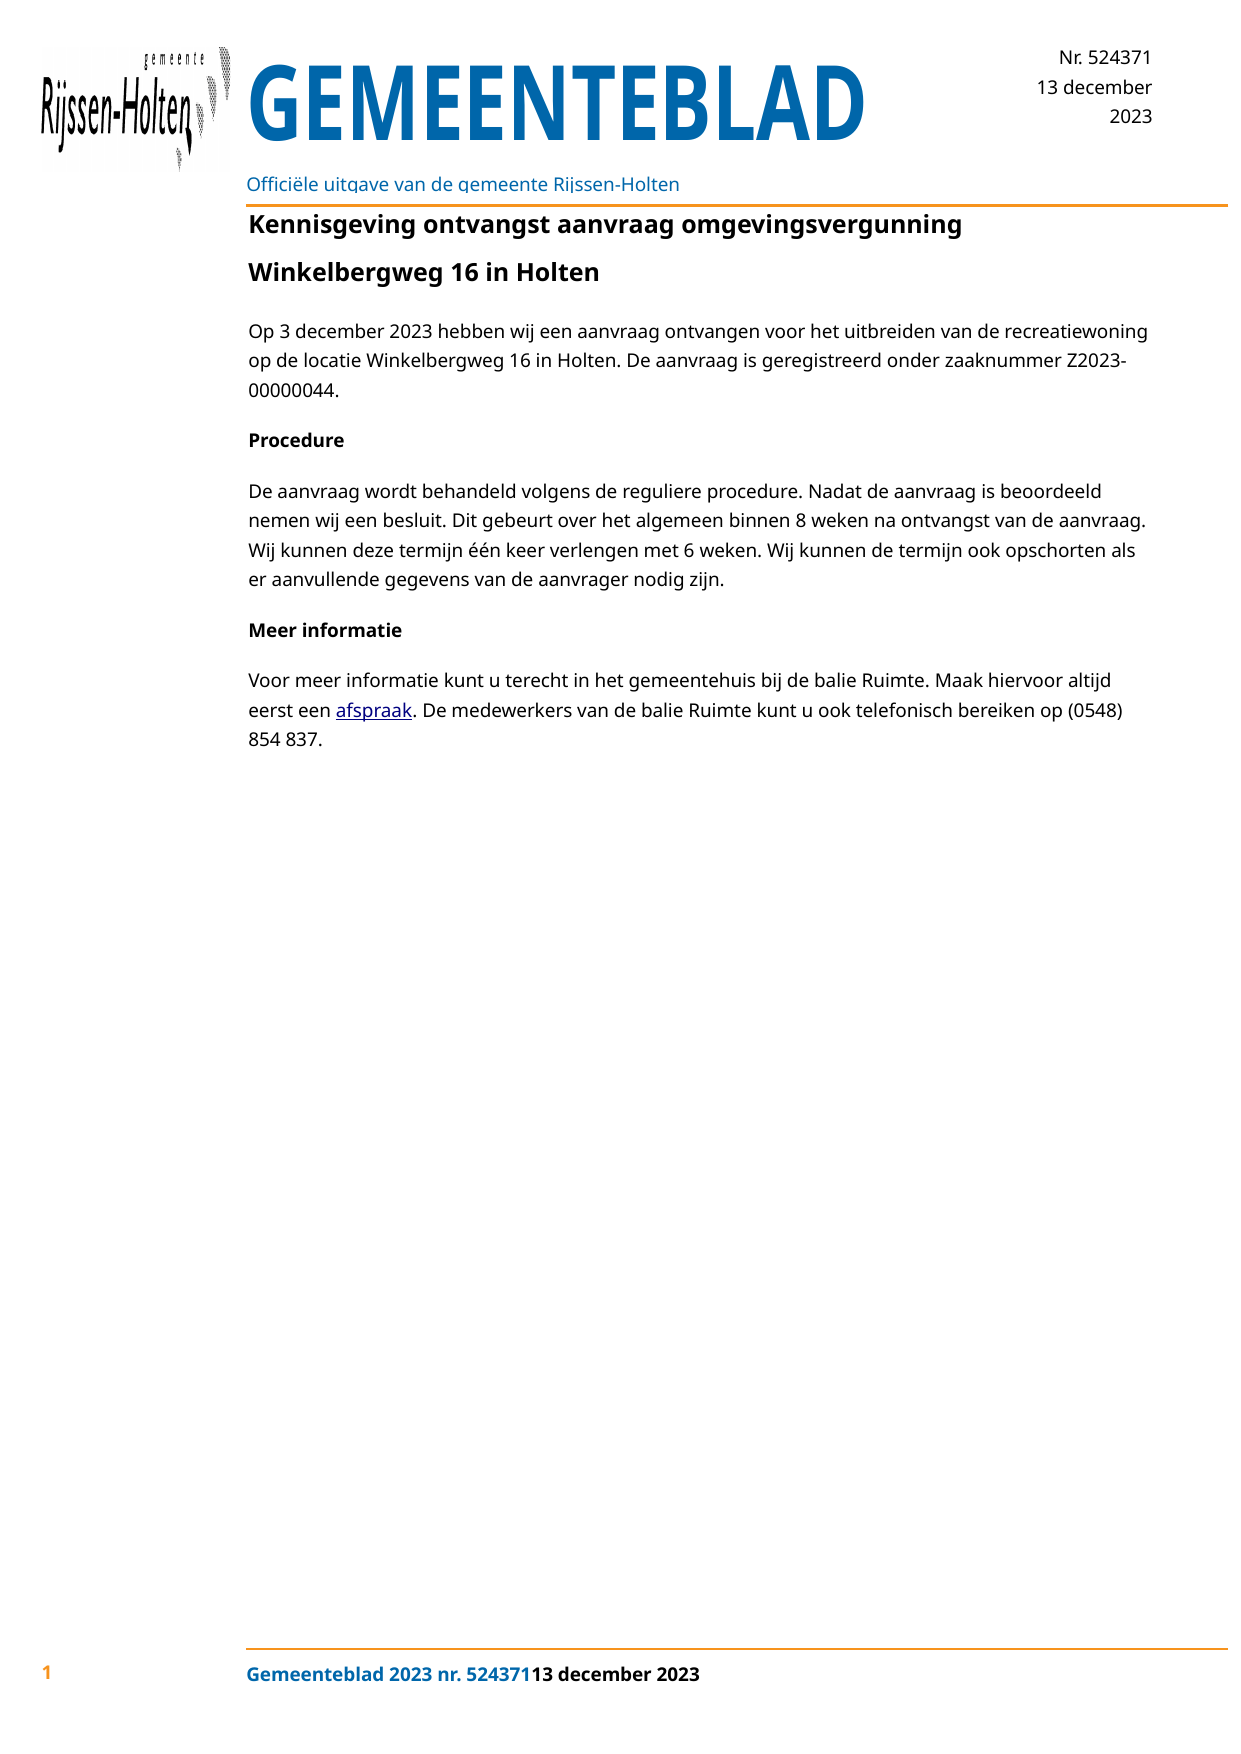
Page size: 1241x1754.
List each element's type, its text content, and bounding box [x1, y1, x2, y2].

text Procedure [248, 427, 1152, 453]
picture [41, 47, 231, 172]
text Op 3 december 2023 hebben wij een aanvraag ontvangen voor het uitbreiden van de recreatiewoning op de locatie Winkelbergweg 16 in Holten. De aanvraag is geregistreerd onder zaaknummer Z2023-00000044. [248, 318, 1152, 403]
text De aanvraag wordt behandeld volgens de reguliere procedure. Nadat de aanvraag is beoordeeld nemen wij een besluit. Dit gebeurt over het algemeen binnen 8 weken na ontvangst van de aanvraag. Wij kunnen deze termijn één keer verlengen met 6 weken. Wij kunnen de termijn ook opschorten als er aanvullende gegevens van de aanvrager nodig zijn. [248, 478, 1152, 592]
text Voor meer informatie kunt u terecht in het gemeentehuis bij de balie Ruimte. Maak hiervoor altijd eerst een afspraak. De medewerkers van de balie Ruimte kunt u ook telefonisch bereiken op (0548) 854 837. [248, 667, 1152, 752]
text Meer informatie [248, 617, 1152, 643]
text Kennisgeving ontvangst aanvraag omgevingsvergunning Winkelbergweg 16 in Holten [248, 207, 1152, 288]
